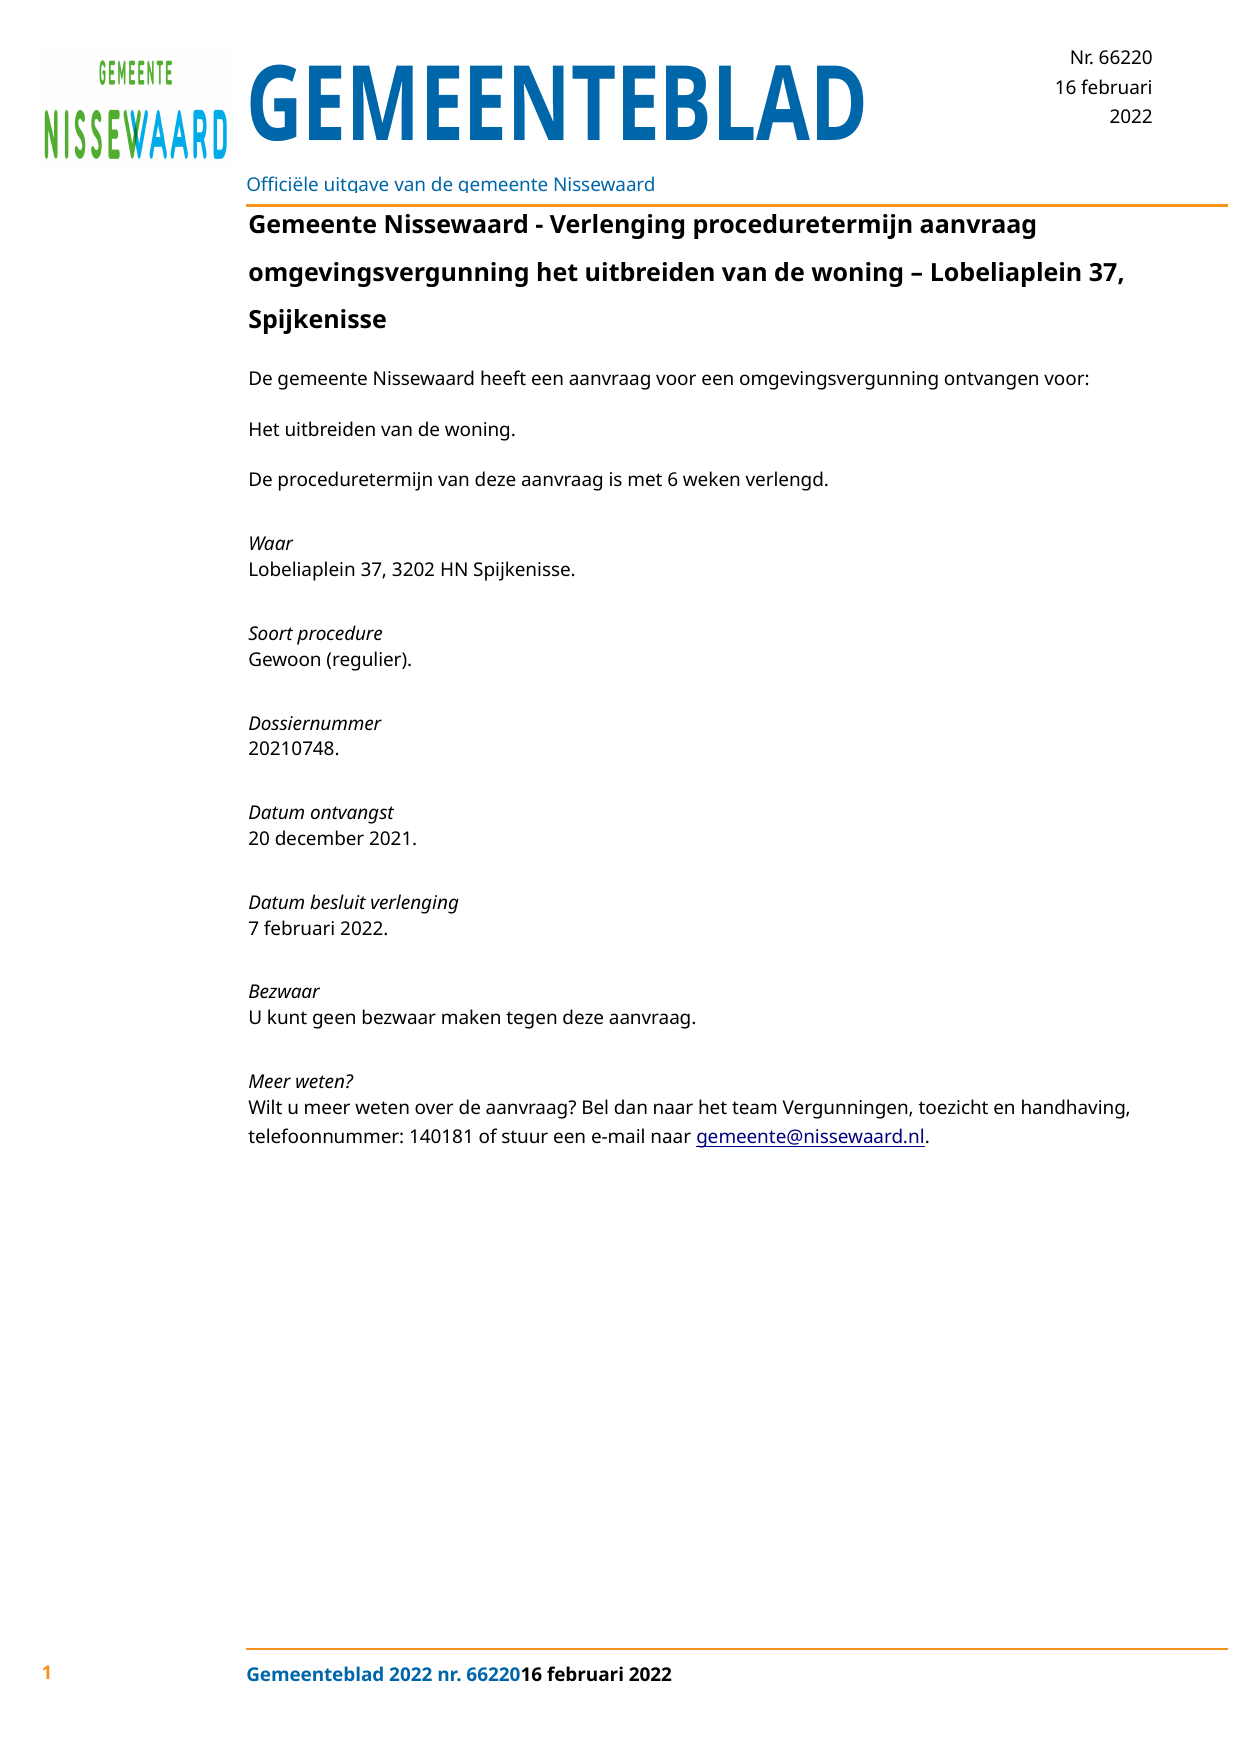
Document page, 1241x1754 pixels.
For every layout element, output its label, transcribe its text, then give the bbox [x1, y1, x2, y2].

text Het uitbreiden van de woning. [248, 416, 1152, 442]
text 20 december 2021. [248, 825, 1152, 851]
text 20210748. [248, 735, 1152, 761]
text Datum ontvangst [248, 799, 1152, 825]
picture [41, 47, 231, 172]
text Lobeliaplein 37, 3202 HN Spijkenisse. [248, 556, 1152, 582]
text Datum besluit verlenging [248, 889, 1152, 915]
text 7 februari 2022. [248, 915, 1152, 941]
text De proceduretermijn van deze aanvraag is met 6 weken verlengd. [248, 466, 1152, 492]
text Bezwaar [248, 979, 1152, 1004]
text De gemeente Nissewaard heeft een aanvraag voor een omgevingsvergunning ontvangen voor: [248, 366, 1152, 391]
text U kunt geen bezwaar maken tegen deze aanvraag. [248, 1004, 1152, 1030]
text Gewoon (regulier). [248, 646, 1152, 671]
text Meer weten? [248, 1068, 1152, 1094]
text Waar [248, 530, 1152, 556]
text Wilt u meer weten over de aanvraag? Bel dan naar het team Vergunningen, toezicht en handhaving, telefoonnummer: 140181 of stuur een e-mail naar gemeente@nissewaard.nl. [248, 1094, 1152, 1149]
text Soort procedure [248, 620, 1152, 646]
text Dossiernummer [248, 710, 1152, 735]
text Gemeente Nissewaard - Verlenging proceduretermijn aanvraag omgevingsvergunning het uitbreiden van de woning – Lobeliaplein 37, Spijkenisse [248, 207, 1152, 336]
